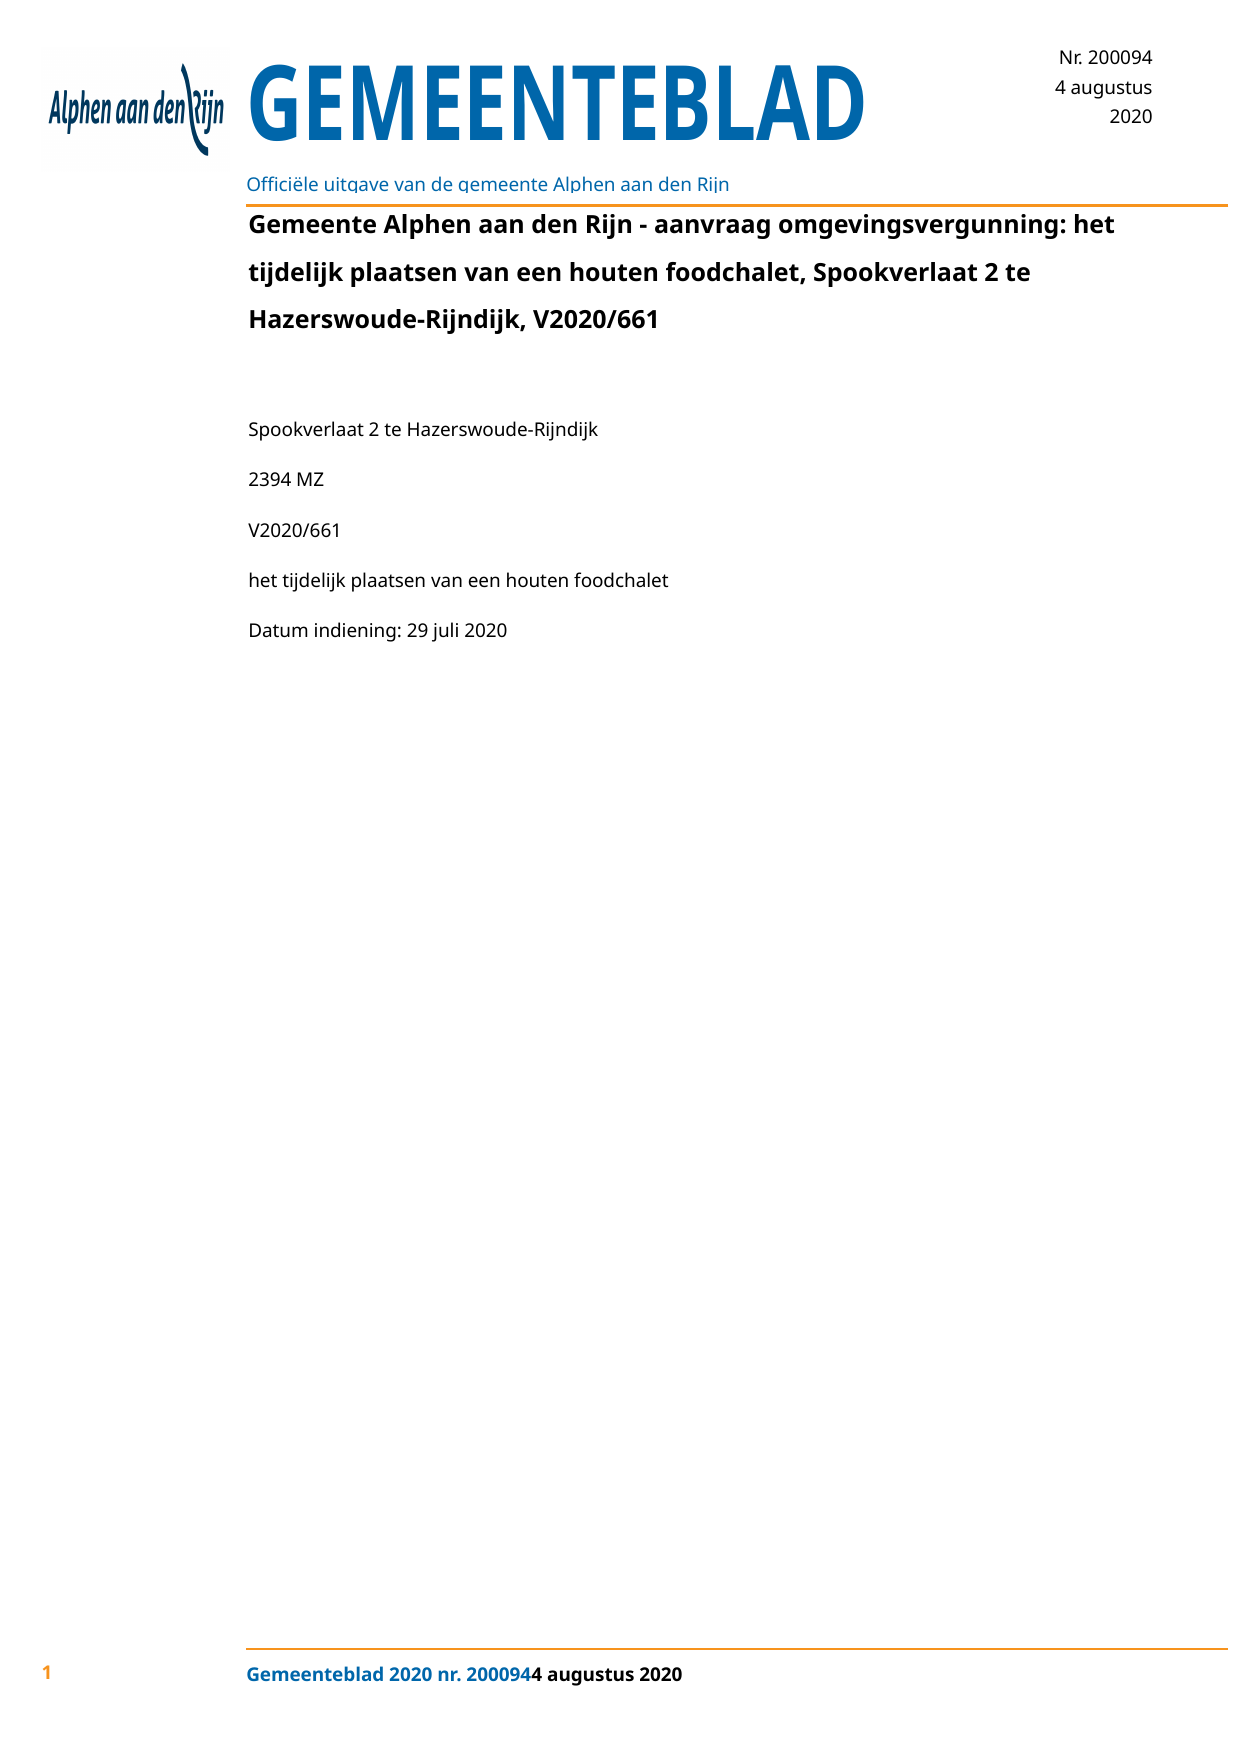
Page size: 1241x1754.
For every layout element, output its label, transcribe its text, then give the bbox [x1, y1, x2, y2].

text Spookverlaat 2 te Hazerswoude-Rijndijk [248, 416, 1152, 442]
text 2394 MZ [248, 466, 1152, 492]
picture [41, 47, 231, 172]
text Gemeente Alphen aan den Rijn - aanvraag omgevingsvergunning: het tijdelijk plaatsen van een houten foodchalet, Spookverlaat 2 te Hazerswoude-Rijndijk, V2020/661 [248, 207, 1152, 336]
text V2020/661 [248, 517, 1152, 542]
text Datum indiening: 29 juli 2020 [248, 618, 1152, 643]
text het tijdelijk plaatsen van een houten foodchalet [248, 567, 1152, 593]
